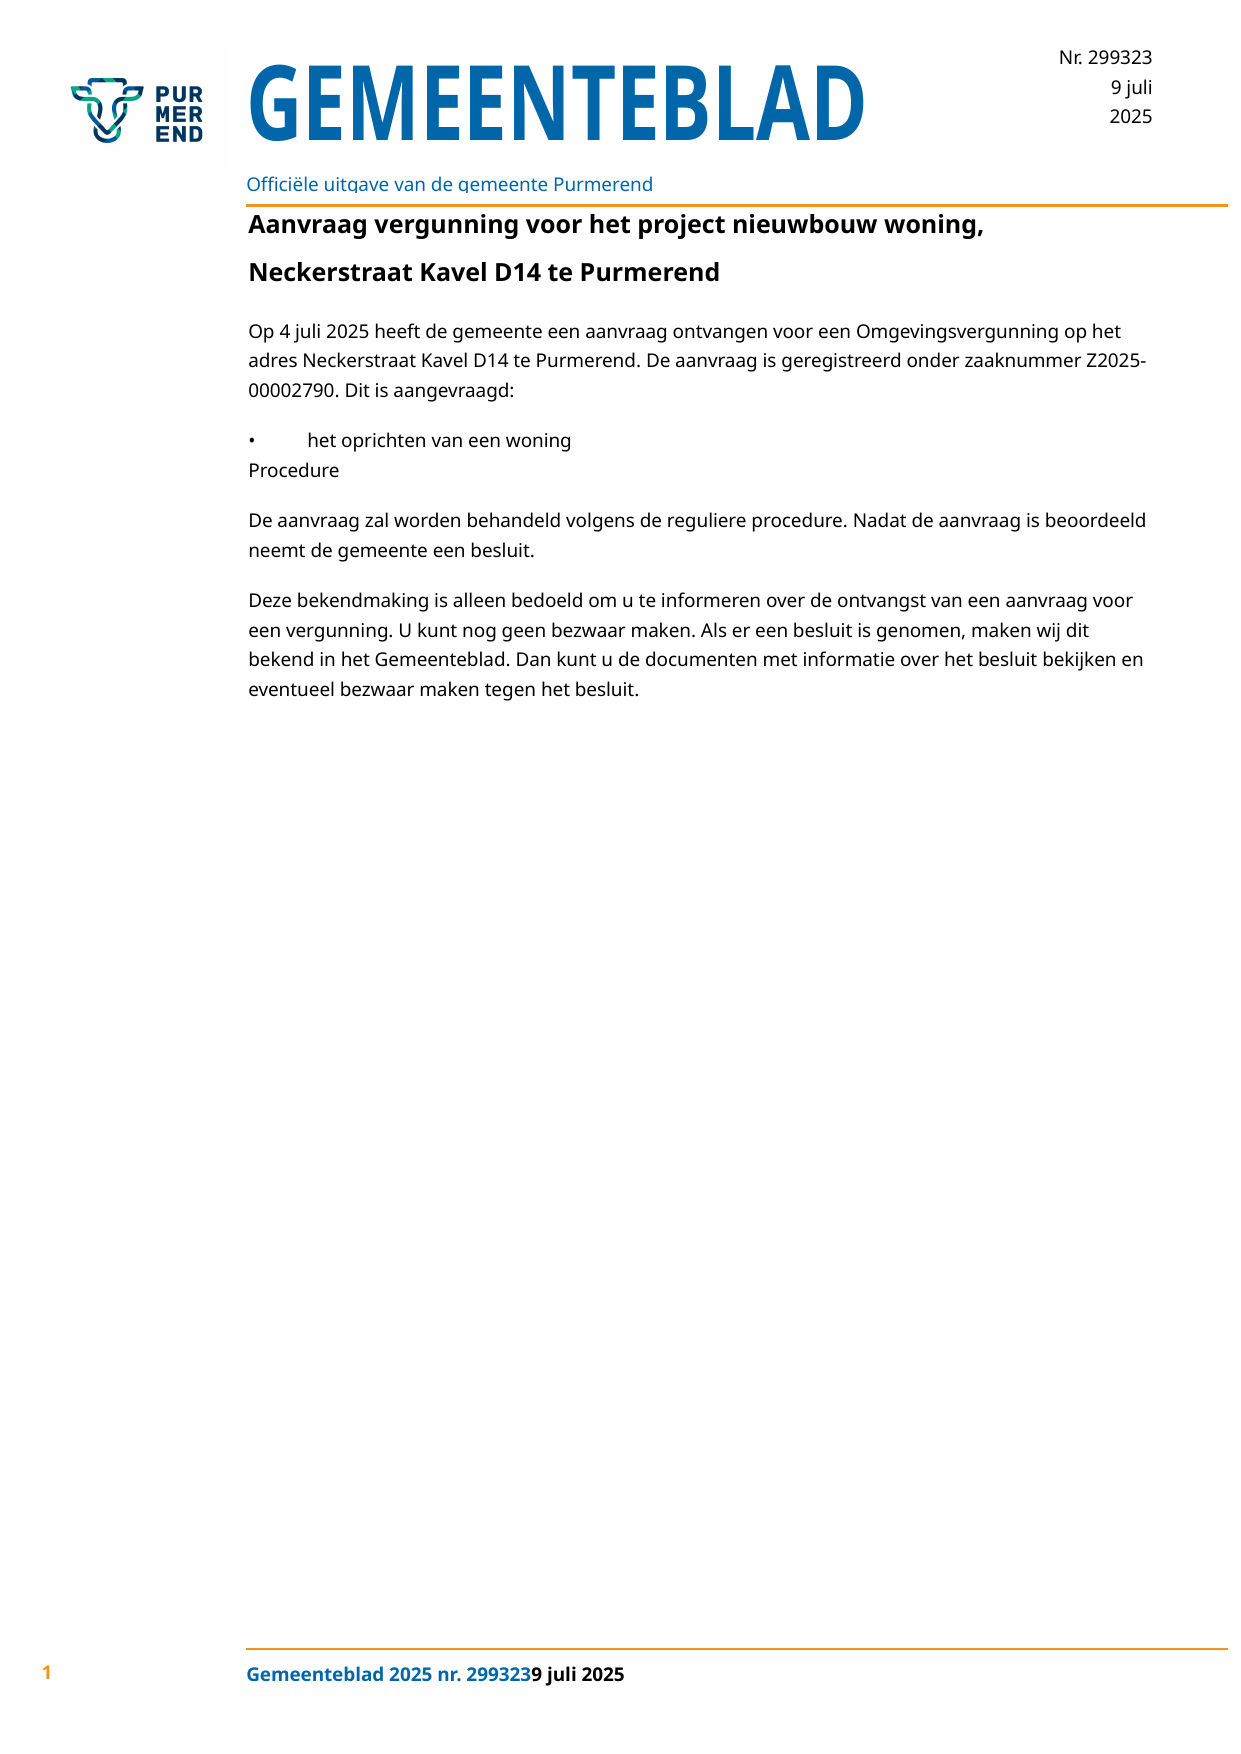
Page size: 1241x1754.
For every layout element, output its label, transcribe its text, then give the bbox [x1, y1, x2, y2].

text Op 4 juli 2025 heeft de gemeente een aanvraag ontvangen voor een Omgevingsvergunning op het adres Neckerstraat Kavel D14 te Purmerend. De aanvraag is geregistreerd onder zaaknummer Z2025-00002790. Dit is aangevraagd: [248, 318, 1152, 403]
text Deze bekendmaking is alleen bedoeld om u te informeren over de ontvangst van een aanvraag voor een vergunning. U kunt nog geen bezwaar maken. Als er een besluit is genomen, maken wij dit bekend in het Gemeenteblad. Dan kunt u de documenten met informatie over het besluit bekijken en eventueel bezwaar maken tegen het besluit. [248, 587, 1152, 702]
text Procedure [248, 457, 1152, 483]
text De aanvraag zal worden behandeld volgens de reguliere procedure. Nadat de aanvraag is beoordeeld neemt de gemeente een besluit. [248, 507, 1152, 563]
text Aanvraag vergunning voor het project nieuwbouw woning, Neckerstraat Kavel D14 te Purmerend [248, 207, 1152, 288]
list het oprichten van een woning [248, 427, 1152, 453]
picture [41, 47, 231, 172]
